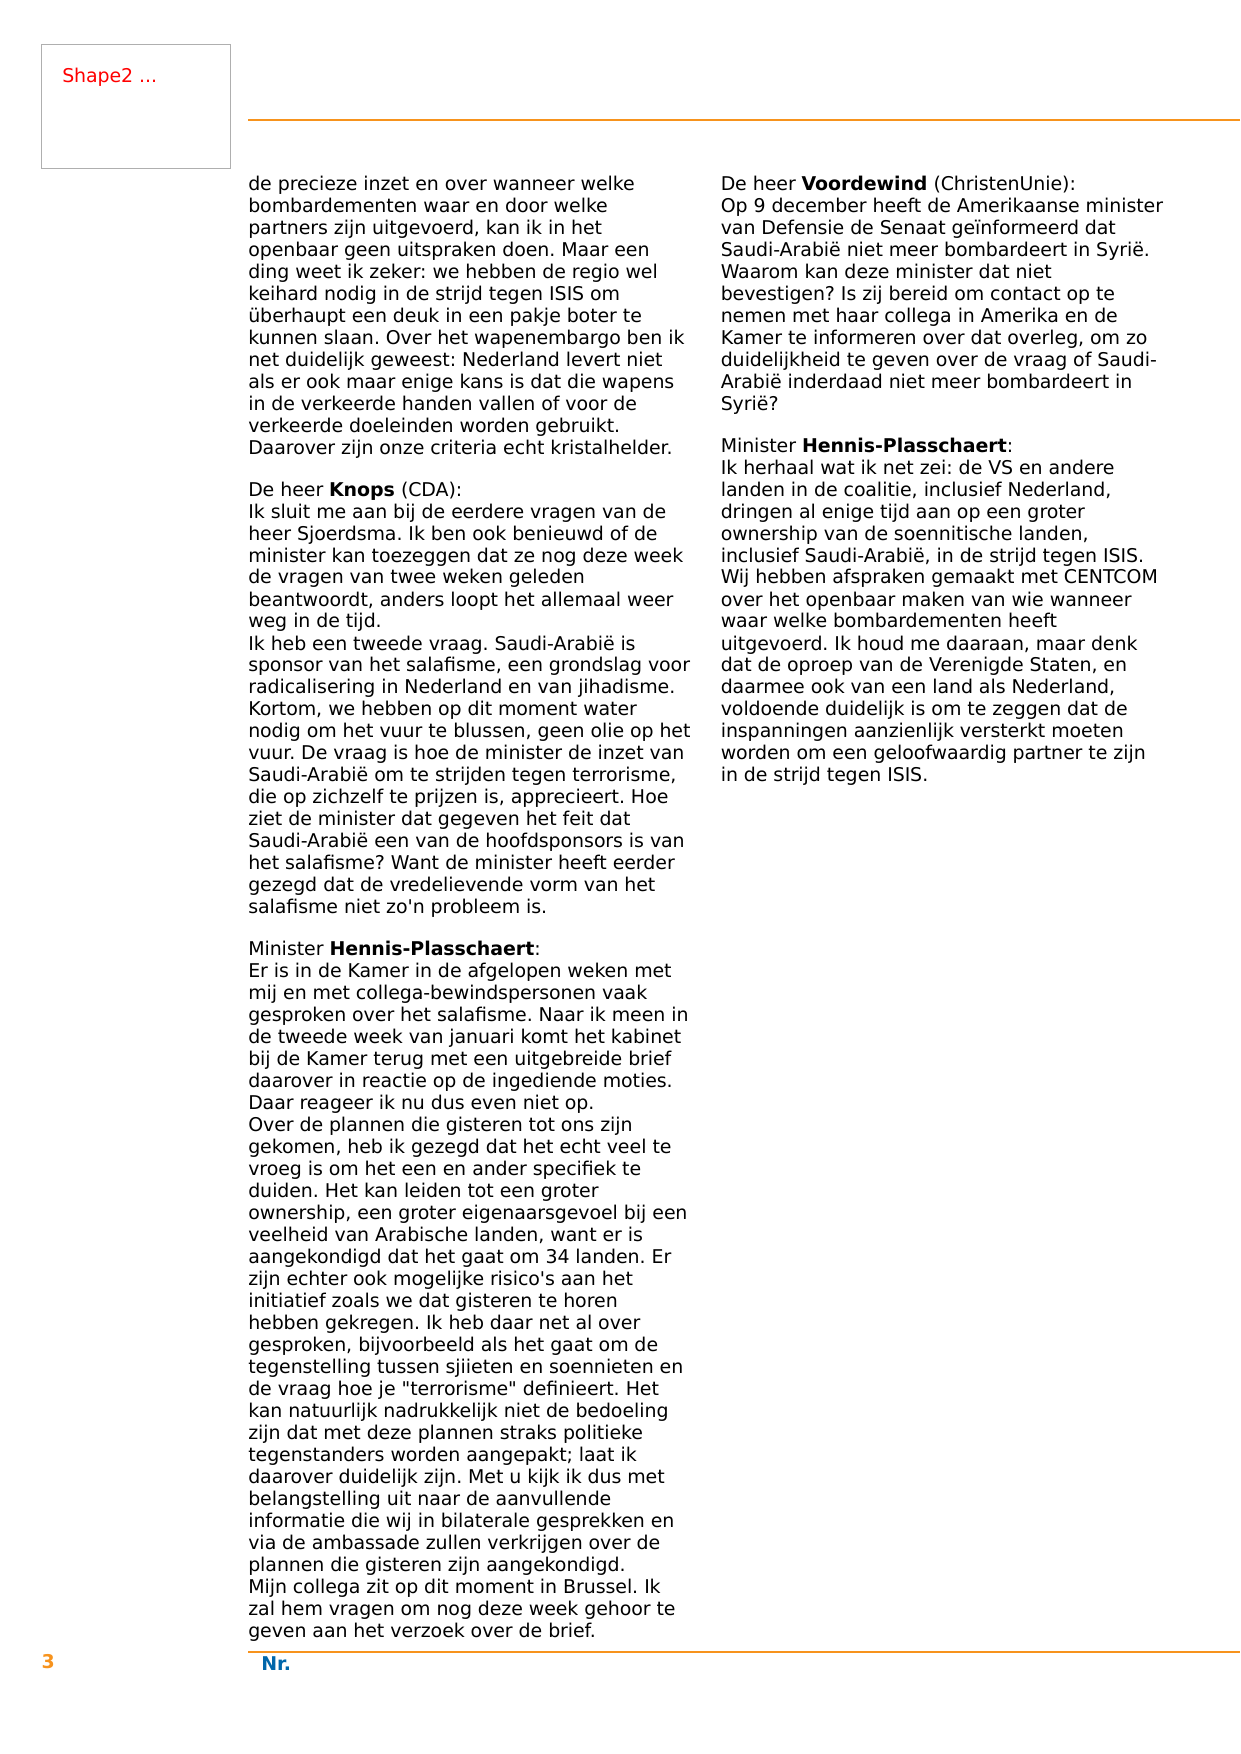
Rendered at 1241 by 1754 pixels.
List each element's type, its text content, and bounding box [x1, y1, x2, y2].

text De heer Knops (CDA): [248, 478, 691, 501]
text Over de plannen die gisteren tot ons zijn gekomen, heb ik gezegd dat het echt veel te vroeg is om het een en ander specifiek te duiden. Het kan leiden tot een groter ownership, een groter eigenaarsgevoel bij een veelheid van Arabische landen, want er is aangekondigd dat het gaat om 34 landen. Er zijn echter ook mogelijke risico's aan het initiatief zoals we dat gisteren te horen hebben gekregen. Ik heb daar net al over gesproken, bijvoorbeeld als het gaat om de tegenstelling tussen sjiieten en soennieten en de vraag hoe je "terrorisme" definieert. Het kan natuurlijk nadrukkelijk niet de bedoeling zijn dat met deze plannen straks politieke tegenstanders worden aangepakt; laat ik daarover duidelijk zijn. Met u kijk ik dus met belangstelling uit naar de aanvullende informatie die wij in bilaterale gesprekken en via de ambassade zullen verkrijgen over de plannen die gisteren zijn aangekondigd. [248, 1114, 691, 1576]
text de precieze inzet en over wanneer welke bombardementen waar en door welke partners zijn uitgevoerd, kan ik in het openbaar geen uitspraken doen. Maar een ding weet ik zeker: we hebben de regio wel keihard nodig in de strijd tegen ISIS om überhaupt een deuk in een pakje boter te kunnen slaan. Over het wapenembargo ben ik net duidelijk geweest: Nederland levert niet als er ook maar enige kans is dat die wapens in de verkeerde handen vallen of voor de verkeerde doeleinden worden gebruikt. Daarover zijn onze criteria echt kristalhelder. [248, 173, 691, 458]
text Minister Hennis-Plasschaert: [248, 938, 691, 960]
text Mijn collega zit op dit moment in Brussel. Ik zal hem vragen om nog deze week gehoor te geven aan het verzoek over de brief. [248, 1576, 691, 1641]
text De heer Voordewind (ChristenUnie): [721, 173, 1163, 195]
text Op 9 december heeft de Amerikaanse minister van Defensie de Senaat geïnformeerd dat Saudi-Arabië niet meer bombardeert in Syrië. Waarom kan deze minister dat niet bevestigen? Is zij bereid om contact op te nemen met haar collega in Amerika en de Kamer te informeren over dat overleg, om zo duidelijkheid te geven over de vraag of Saudi-Arabië inderdaad niet meer bombardeert in Syrië? [721, 195, 1163, 414]
text Ik heb een tweede vraag. Saudi-Arabië is sponsor van het salafisme, een grondslag voor radicalisering in Nederland en van jihadisme. Kortom, we hebben op dit moment water nodig om het vuur te blussen, geen olie op het vuur. De vraag is hoe de minister de inzet van Saudi-Arabië om te strijden tegen terrorisme, die op zichzelf te prijzen is, apprecieert. Hoe ziet de minister dat gegeven het feit dat Saudi-Arabië een van de hoofdsponsors is van het salafisme? Want de minister heeft eerder gezegd dat de vredelievende vorm van het salafisme niet zo'n probleem is. [248, 632, 691, 918]
text Ik sluit me aan bij de eerdere vragen van de heer Sjoerdsma. Ik ben ook benieuwd of de minister kan toezeggen dat ze nog deze week de vragen van twee weken geleden beantwoordt, anders loopt het allemaal weer weg in de tijd. [248, 501, 691, 632]
text Er is in de Kamer in de afgelopen weken met mij en met collega-bewindspersonen vaak gesproken over het salafisme. Naar ik meen in de tweede week van januari komt het kabinet bij de Kamer terug met een uitgebreide brief daarover in reactie op de ingediende moties. Daar reageer ik nu dus even niet op. [248, 960, 691, 1114]
text Ik herhaal wat ik net zei: de VS en andere landen in de coalitie, inclusief Nederland, dringen al enige tijd aan op een groter ownership van de soennitische landen, inclusief Saudi-Arabië, in de strijd tegen ISIS. Wij hebben afspraken gemaakt met CENTCOM over het openbaar maken van wie wanneer waar welke bombardementen heeft uitgevoerd. Ik houd me daaraan, maar denk dat de oproep van de Verenigde Staten, en daarmee ook van een land als Nederland, voldoende duidelijk is om te zeggen dat de inspanningen aanzienlijk versterkt moeten worden om een geloofwaardig partner te zijn in de strijd tegen ISIS. [721, 457, 1163, 786]
text Minister Hennis-Plasschaert: [721, 434, 1163, 457]
